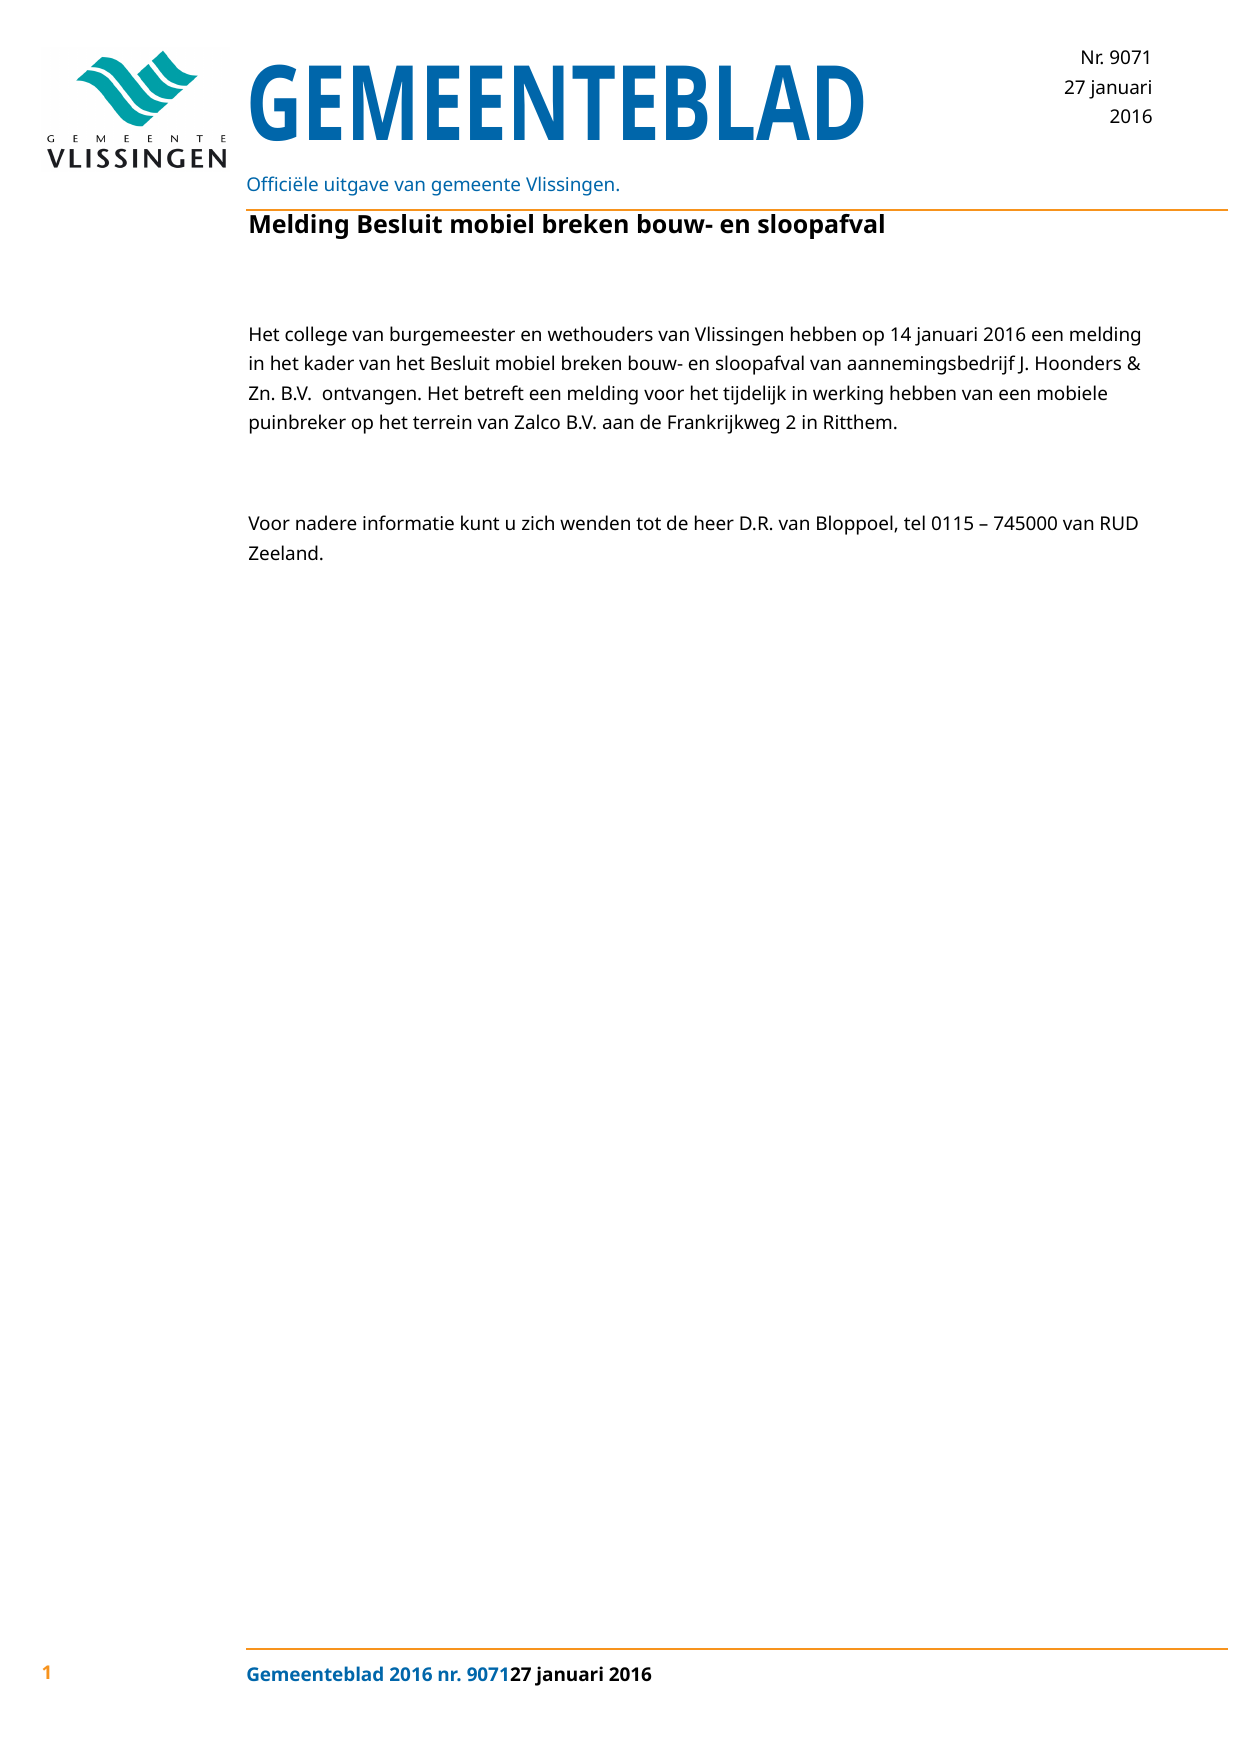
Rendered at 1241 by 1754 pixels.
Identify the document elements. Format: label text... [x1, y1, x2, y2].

text Voor nadere informatie kunt u zich wenden tot de heer D.R. van Bloppoel, tel 0115 – 745000 van RUD Zeeland. [248, 510, 1152, 566]
text Melding Besluit mobiel breken bouw- en sloopafval [248, 211, 1152, 241]
text Het college van burgemeester en wethouders van Vlissingen hebben op 14 januari 2016 een melding in het kader van het Besluit mobiel breken bouw- en sloopafval van aannemingsbedrijf J. Hoonders & Zn. B.V. ontvangen. Het betreft een melding voor het tijdelijk in werking hebben van een mobiele puinbreker op het terrein van Zalco B.V. aan de Frankrijkweg 2 in Ritthem. [248, 321, 1152, 435]
picture [41, 47, 231, 172]
